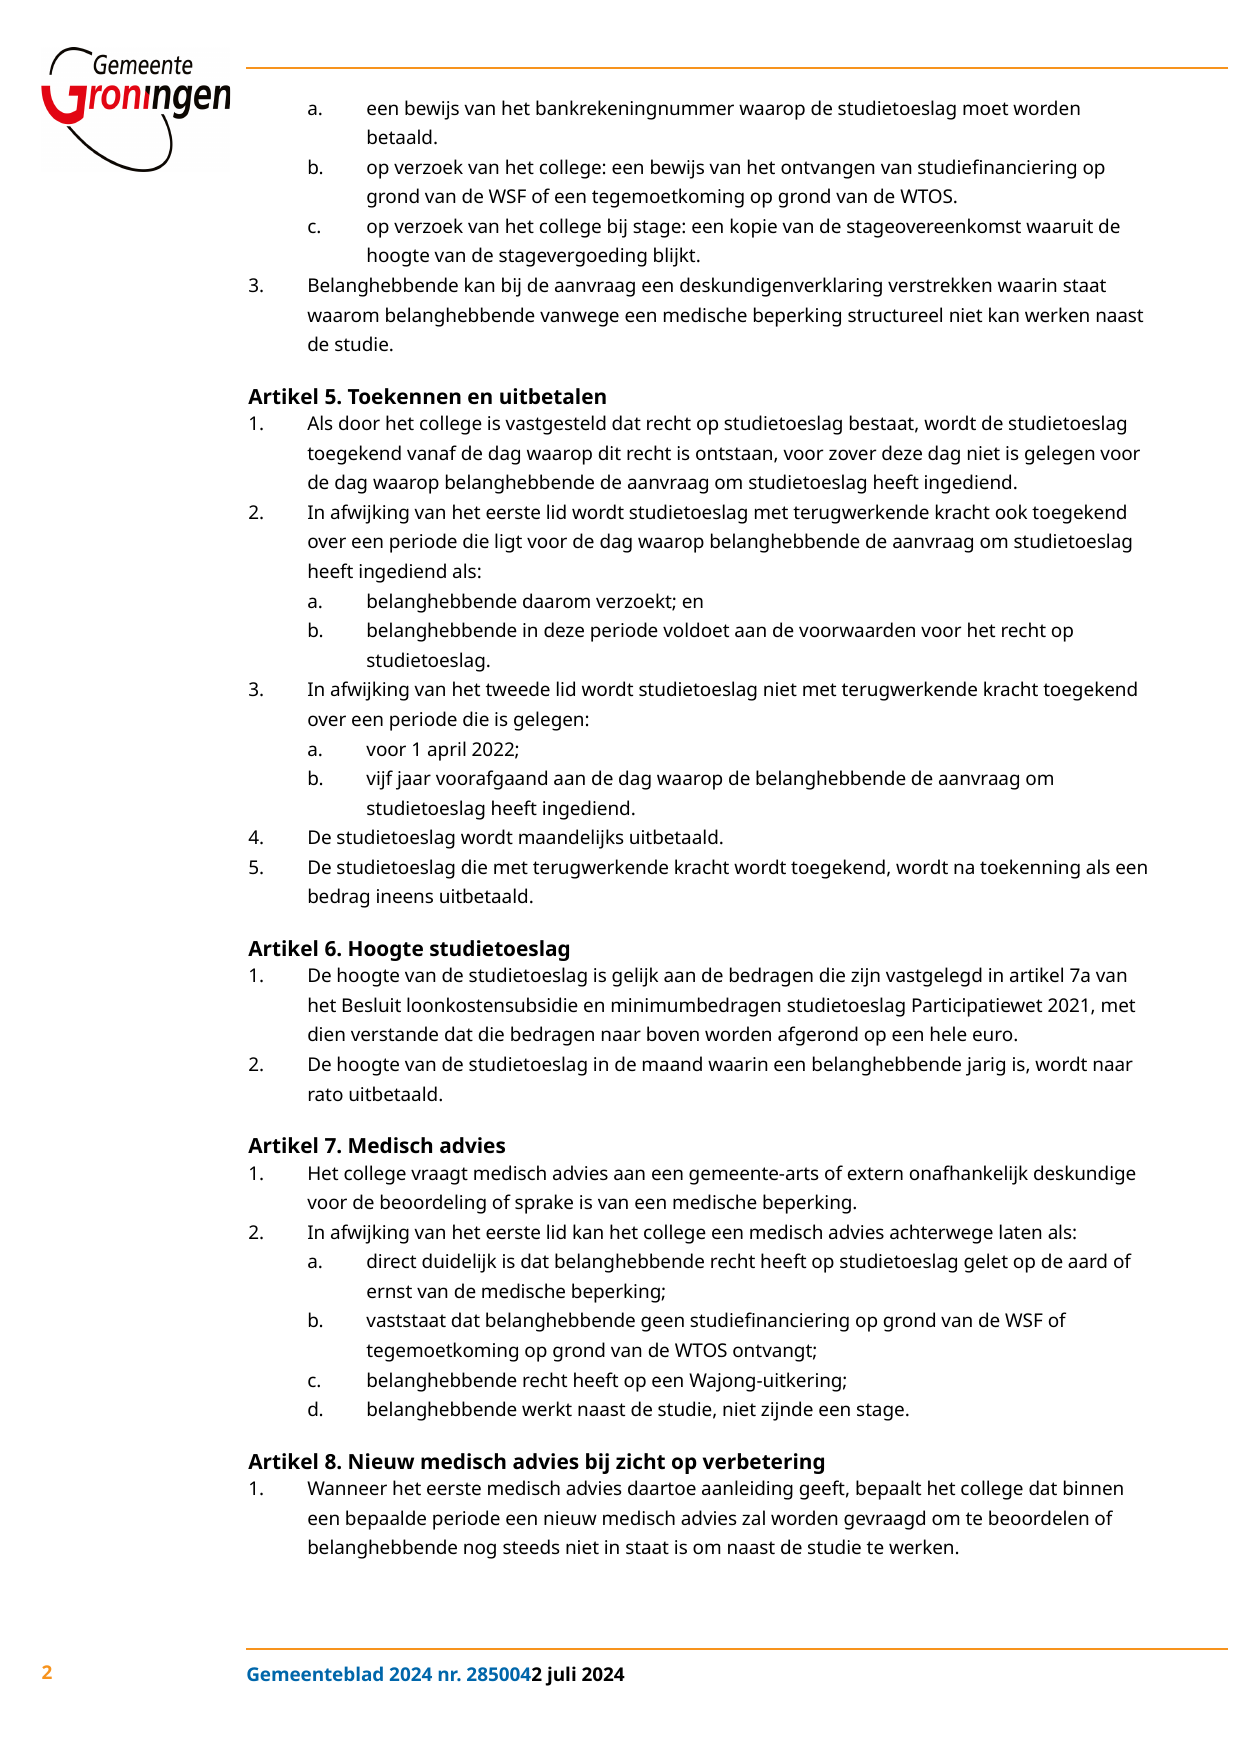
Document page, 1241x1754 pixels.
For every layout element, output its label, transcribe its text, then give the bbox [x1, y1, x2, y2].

list belanghebbende daarom verzoekt; en [307, 588, 1152, 613]
list op verzoek van het college: een bewijs van het ontvangen van studiefinanciering op grond van de WSF of een tegemoetkoming op grond van de WTOS. [307, 154, 1152, 209]
text Artikel 7. Medisch advies [248, 1131, 1152, 1160]
list In afwijking van het eerste lid wordt studietoeslag met terugwerkende kracht ook toegekend over een periode die ligt voor de dag waarop belanghebbende de aanvraag om studietoeslag heeft ingediend als: [248, 499, 1152, 584]
list Het college vraagt medisch advies aan een gemeente-arts of extern onafhankelijk deskundige voor de beoordeling of sprake is van een medische beperking. [248, 1160, 1152, 1215]
list Belanghebbende kan bij de aanvraag een deskundigenverklaring verstrekken waarin staat waarom belanghebbende vanwege een medische beperking structureel niet kan werken naast de studie. [248, 272, 1152, 357]
list belanghebbende werkt naast de studie, niet zijnde een stage. [307, 1396, 1152, 1422]
list een bewijs van het bankrekeningnummer waarop de studietoeslag moet worden betaald. [307, 95, 1152, 150]
text Artikel 8. Nieuw medisch advies bij zicht op verbetering [248, 1447, 1152, 1475]
list belanghebbende in deze periode voldoet aan de voorwaarden voor het recht op studietoeslag. [307, 617, 1152, 673]
list direct duidelijk is dat belanghebbende recht heeft op studietoeslag gelet op de aard of ernst van de medische beperking; [307, 1248, 1152, 1304]
list De studietoeslag die met terugwerkende kracht wordt toegekend, wordt na toekenning als een bedrag ineens uitbetaald. [248, 854, 1152, 909]
list In afwijking van het eerste lid kan het college een medisch advies achterwege laten als: [248, 1219, 1152, 1244]
picture [41, 47, 231, 172]
text Artikel 5. Toekennen en uitbetalen [248, 382, 1152, 410]
list In afwijking van het tweede lid wordt studietoeslag niet met terugwerkende kracht toegekend over een periode die is gelegen: [248, 677, 1152, 732]
text Artikel 6. Hoogte studietoeslag [248, 934, 1152, 962]
list vaststaat dat belanghebbende geen studiefinanciering op grond van de WSF of tegemoetkoming op grond van de WTOS ontvangt; [307, 1308, 1152, 1363]
list Wanneer het eerste medisch advies daartoe aanleiding geeft, bepaalt het college dat binnen een bepaalde periode een nieuw medisch advies zal worden gevraagd om te beoordelen of belanghebbende nog steeds niet in staat is om naast de studie te werken. [248, 1475, 1152, 1560]
list De hoogte van de studietoeslag in de maand waarin een belanghebbende jarig is, wordt naar rato uitbetaald. [248, 1051, 1152, 1107]
list De hoogte van de studietoeslag is gelijk aan de bedragen die zijn vastgelegd in artikel 7a van het Besluit loonkostensubsidie en minimumbedragen studietoeslag Participatiewet 2021, met dien verstande dat die bedragen naar boven worden afgerond op een hele euro. [248, 962, 1152, 1047]
list op verzoek van het college bij stage: een kopie van de stageovereenkomst waaruit de hoogte van de stagevergoeding blijkt. [307, 213, 1152, 268]
list belanghebbende recht heeft op een Wajong-uitkering; [307, 1367, 1152, 1392]
list voor 1 april 2022; [307, 736, 1152, 761]
list De studietoeslag wordt maandelijks uitbetaald. [248, 824, 1152, 850]
list Als door het college is vastgesteld dat recht op studietoeslag bestaat, wordt de studietoeslag toegekend vanaf de dag waarop dit recht is ontstaan, voor zover deze dag niet is gelegen voor de dag waarop belanghebbende de aanvraag om studietoeslag heeft ingediend. [248, 410, 1152, 495]
list vijf jaar voorafgaand aan de dag waarop de belanghebbende de aanvraag om studietoeslag heeft ingediend. [307, 765, 1152, 821]
